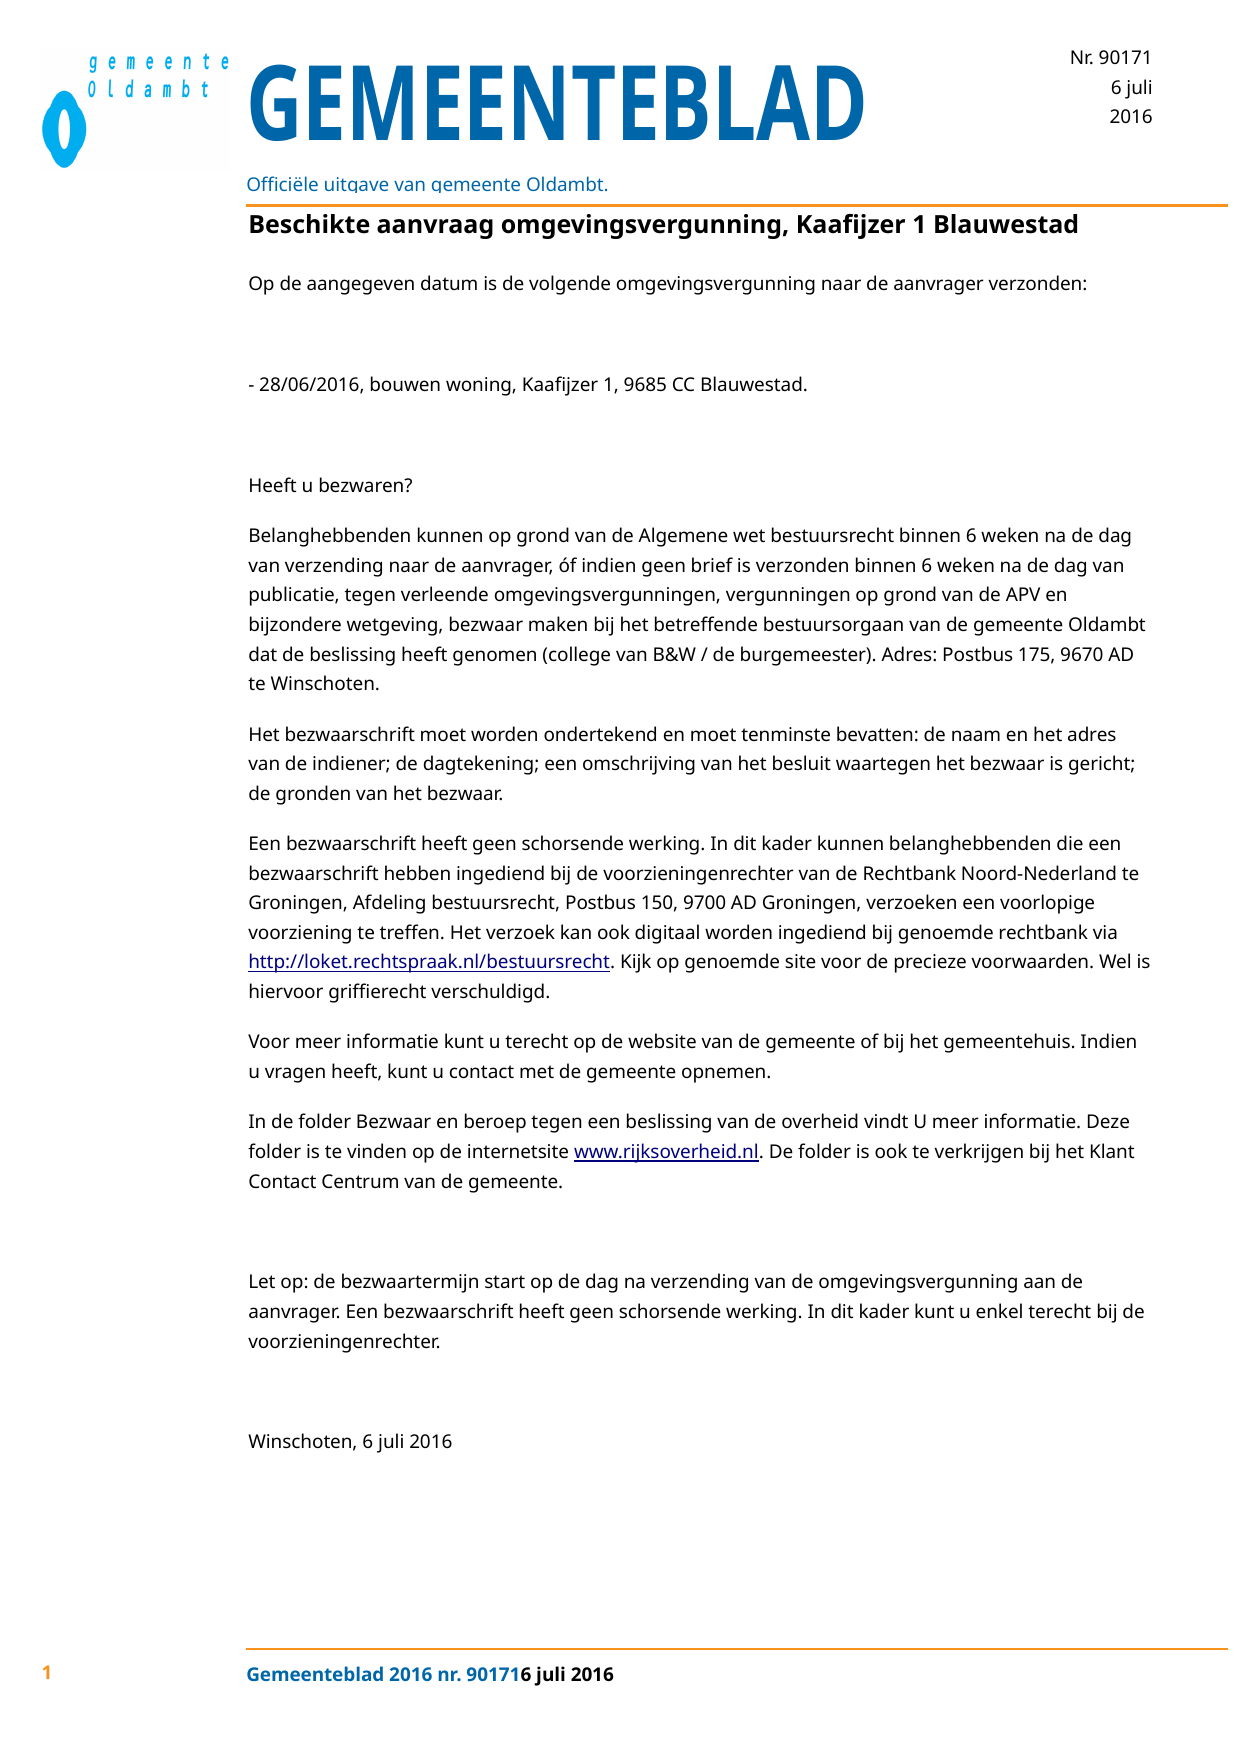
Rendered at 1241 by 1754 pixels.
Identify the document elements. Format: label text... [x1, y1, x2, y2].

text Heeft u bezwaren? [248, 472, 1152, 498]
text Winschoten, 6 juli 2016 [248, 1429, 1152, 1454]
text Een bezwaarschrift heeft geen schorsende werking. In dit kader kunnen belanghebbenden die een bezwaarschrift hebben ingediend bij de voorzieningenrechter van de Rechtbank Noord-Nederland te Groningen, Afdeling bestuursrecht, Postbus 150, 9700 AD Groningen, verzoeken een voorlopige voorziening te treffen. Het verzoek kan ook digitaal worden ingediend bij genoemde rechtbank via http://loket.rechtspraak.nl/bestuursrecht. Kijk op genoemde site voor de precieze voorwaarden. Wel is hiervoor griffierecht verschuldigd. [248, 830, 1152, 1004]
text Het bezwaarschrift moet worden ondertekend en moet tenminste bevatten: de naam en het adres van de indiener; de dagtekening; een omschrijving van het besluit waartegen het bezwaar is gericht; de gronden van het bezwaar. [248, 721, 1152, 806]
text - 28/06/2016, bouwen woning, Kaafijzer 1, 9685 CC Blauwestad. [248, 371, 1152, 397]
picture [41, 47, 231, 172]
text Voor meer informatie kunt u terecht op de website van de gemeente of bij het gemeentehuis. Indien u vragen heeft, kunt u contact met de gemeente opnemen. [248, 1029, 1152, 1084]
text In de folder Bezwaar en beroep tegen een beslissing van de overheid vindt U meer informatie. Deze folder is te vinden op de internetsite www.rijksoverheid.nl. De folder is ook te verkrijgen bij het Klant Contact Centrum van de gemeente. [248, 1109, 1152, 1193]
text Let op: de bezwaartermijn start op de dag na verzending van de omgevingsvergunning aan de aanvrager. Een bezwaarschrift heeft geen schorsende werking. In dit kader kunt u enkel terecht bij de voorzieningenrechter. [248, 1269, 1152, 1353]
text Beschikte aanvraag omgevingsvergunning, Kaafijzer 1 Blauwestad [248, 207, 1152, 241]
text Op de aangegeven datum is de volgende omgevingsvergunning naar de aanvrager verzonden: [248, 270, 1152, 296]
text Belanghebbenden kunnen op grond van de Algemene wet bestuursrecht binnen 6 weken na de dag van verzending naar de aanvrager, óf indien geen brief is verzonden binnen 6 weken na de dag van publicatie, tegen verleende omgevingsvergunningen, vergunningen op grond van de APV en bijzondere wetgeving, bezwaar maken bij het betreffende bestuursorgaan van de gemeente Oldambt dat de beslissing heeft genomen (college van B&W / de burgemeester). Adres: Postbus 175, 9670 AD te Winschoten. [248, 522, 1152, 696]
